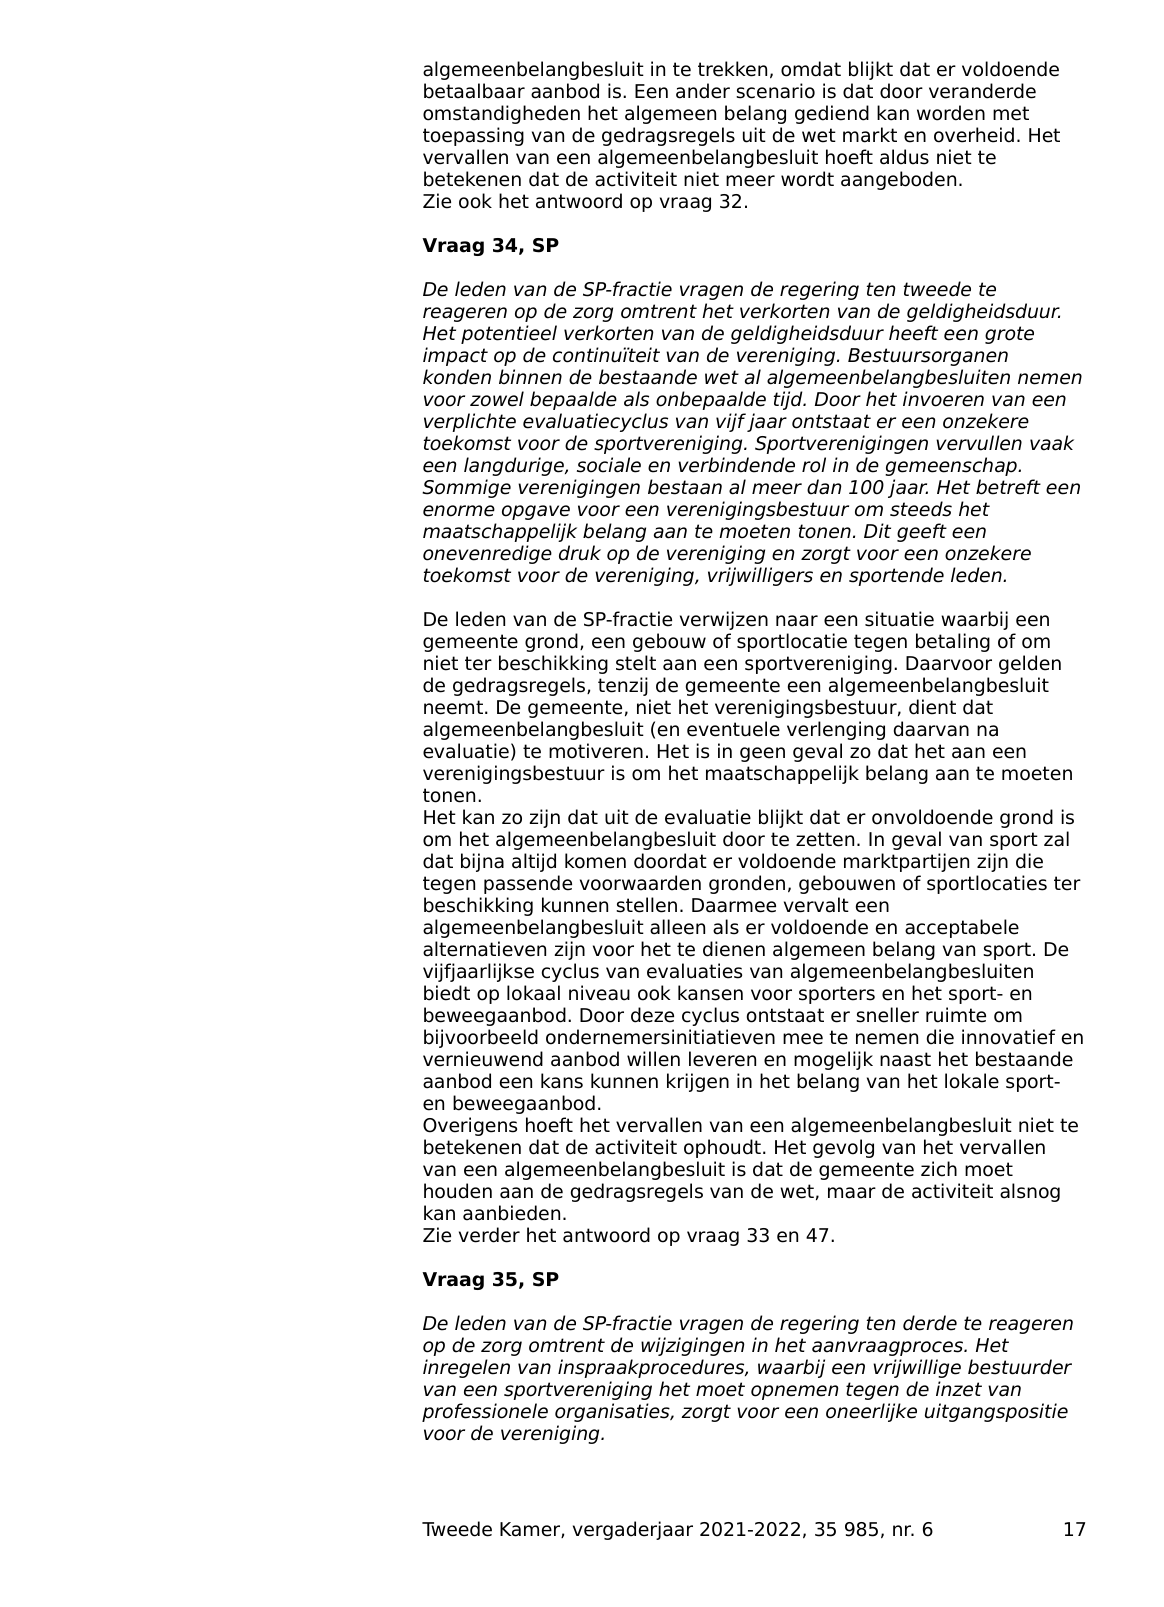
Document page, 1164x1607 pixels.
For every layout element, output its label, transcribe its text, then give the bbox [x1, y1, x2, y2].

text algemeenbelangbesluit in te trekken, omdat blijkt dat er voldoende betaalbaar aanbod is. Een ander scenario is dat door veranderde omstandigheden het algemeen belang gediend kan worden met toepassing van de gedragsregels uit de wet markt en overheid. Het vervallen van een algemeenbelangbesluit hoeft aldus niet te betekenen dat de activiteit niet meer wordt aangeboden. [422, 59, 1087, 191]
subtitle Vraag 34, SP [422, 235, 1087, 257]
text De leden van de SP-fractie vragen de regering ten derde te reageren op de zorg omtrent de wijzigingen in het aanvraagproces. Het inregelen van inspraakprocedures, waarbij een vrijwillige bestuurder van een sportvereniging het moet opnemen tegen de inzet van professionele organisaties, zorgt voor een oneerlijke uitgangspositie voor de vereniging. [422, 1313, 1087, 1445]
text De leden van de SP-fractie vragen de regering ten tweede te reageren op de zorg omtrent het verkorten van de geldigheidsduur. Het potentieel verkorten van de geldigheidsduur heeft een grote impact op de continuïteit van de vereniging. Bestuursorganen konden binnen de bestaande wet al algemeenbelangbesluiten nemen voor zowel bepaalde als onbepaalde tijd. Door het invoeren van een verplichte evaluatiecyclus van vijf jaar ontstaat er een onzekere toekomst voor de sportvereniging. Sportverenigingen vervullen vaak een langdurige, sociale en verbindende rol in de gemeenschap. Sommige verenigingen bestaan al meer dan 100 jaar. Het betreft een enorme opgave voor een verenigingsbestuur om steeds het maatschappelijk belang aan te moeten tonen. Dit geeft een onevenredige druk op de vereniging en zorgt voor een onzekere toekomst voor de vereniging, vrijwilligers en sportende leden. [422, 279, 1087, 587]
subtitle Vraag 35, SP [422, 1269, 1087, 1291]
text Overigens hoeft het vervallen van een algemeenbelangbesluit niet te betekenen dat de activiteit ophoudt. Het gevolg van het vervallen van een algemeenbelangbesluit is dat de gemeente zich moet houden aan de gedragsregels van de wet, maar de activiteit alsnog kan aanbieden. [422, 1115, 1087, 1224]
text Zie ook het antwoord op vraag 32. [422, 191, 1087, 213]
text Zie verder het antwoord op vraag 33 en 47. [422, 1224, 1087, 1247]
text De leden van de SP-fractie verwijzen naar een situatie waarbij een gemeente grond, een gebouw of sportlocatie tegen betaling of om niet ter beschikking stelt aan een sportvereniging. Daarvoor gelden de gedragsregels, tenzij de gemeente een algemeenbelangbesluit neemt. De gemeente, niet het verenigingsbestuur, dient dat algemeenbelangbesluit (en eventuele verlenging daarvan na evaluatie) te motiveren. Het is in geen geval zo dat het aan een verenigingsbestuur is om het maatschappelijk belang aan te moeten tonen. [422, 609, 1087, 807]
text Het kan zo zijn dat uit de evaluatie blijkt dat er onvoldoende grond is om het algemeenbelangbesluit door te zetten. In geval van sport zal dat bijna altijd komen doordat er voldoende marktpartijen zijn die tegen passende voorwaarden gronden, gebouwen of sportlocaties ter beschikking kunnen stellen. Daarmee vervalt een algemeenbelangbesluit alleen als er voldoende en acceptabele alternatieven zijn voor het te dienen algemeen belang van sport. De vijfjaarlijkse cyclus van evaluaties van algemeenbelangbesluiten biedt op lokaal niveau ook kansen voor sporters en het sport- en beweegaanbod. Door deze cyclus ontstaat er sneller ruimte om bijvoorbeeld ondernemersinitiatieven mee te nemen die innovatief en vernieuwend aanbod willen leveren en mogelijk naast het bestaande aanbod een kans kunnen krijgen in het belang van het lokale sport- en beweegaanbod. [422, 807, 1087, 1115]
